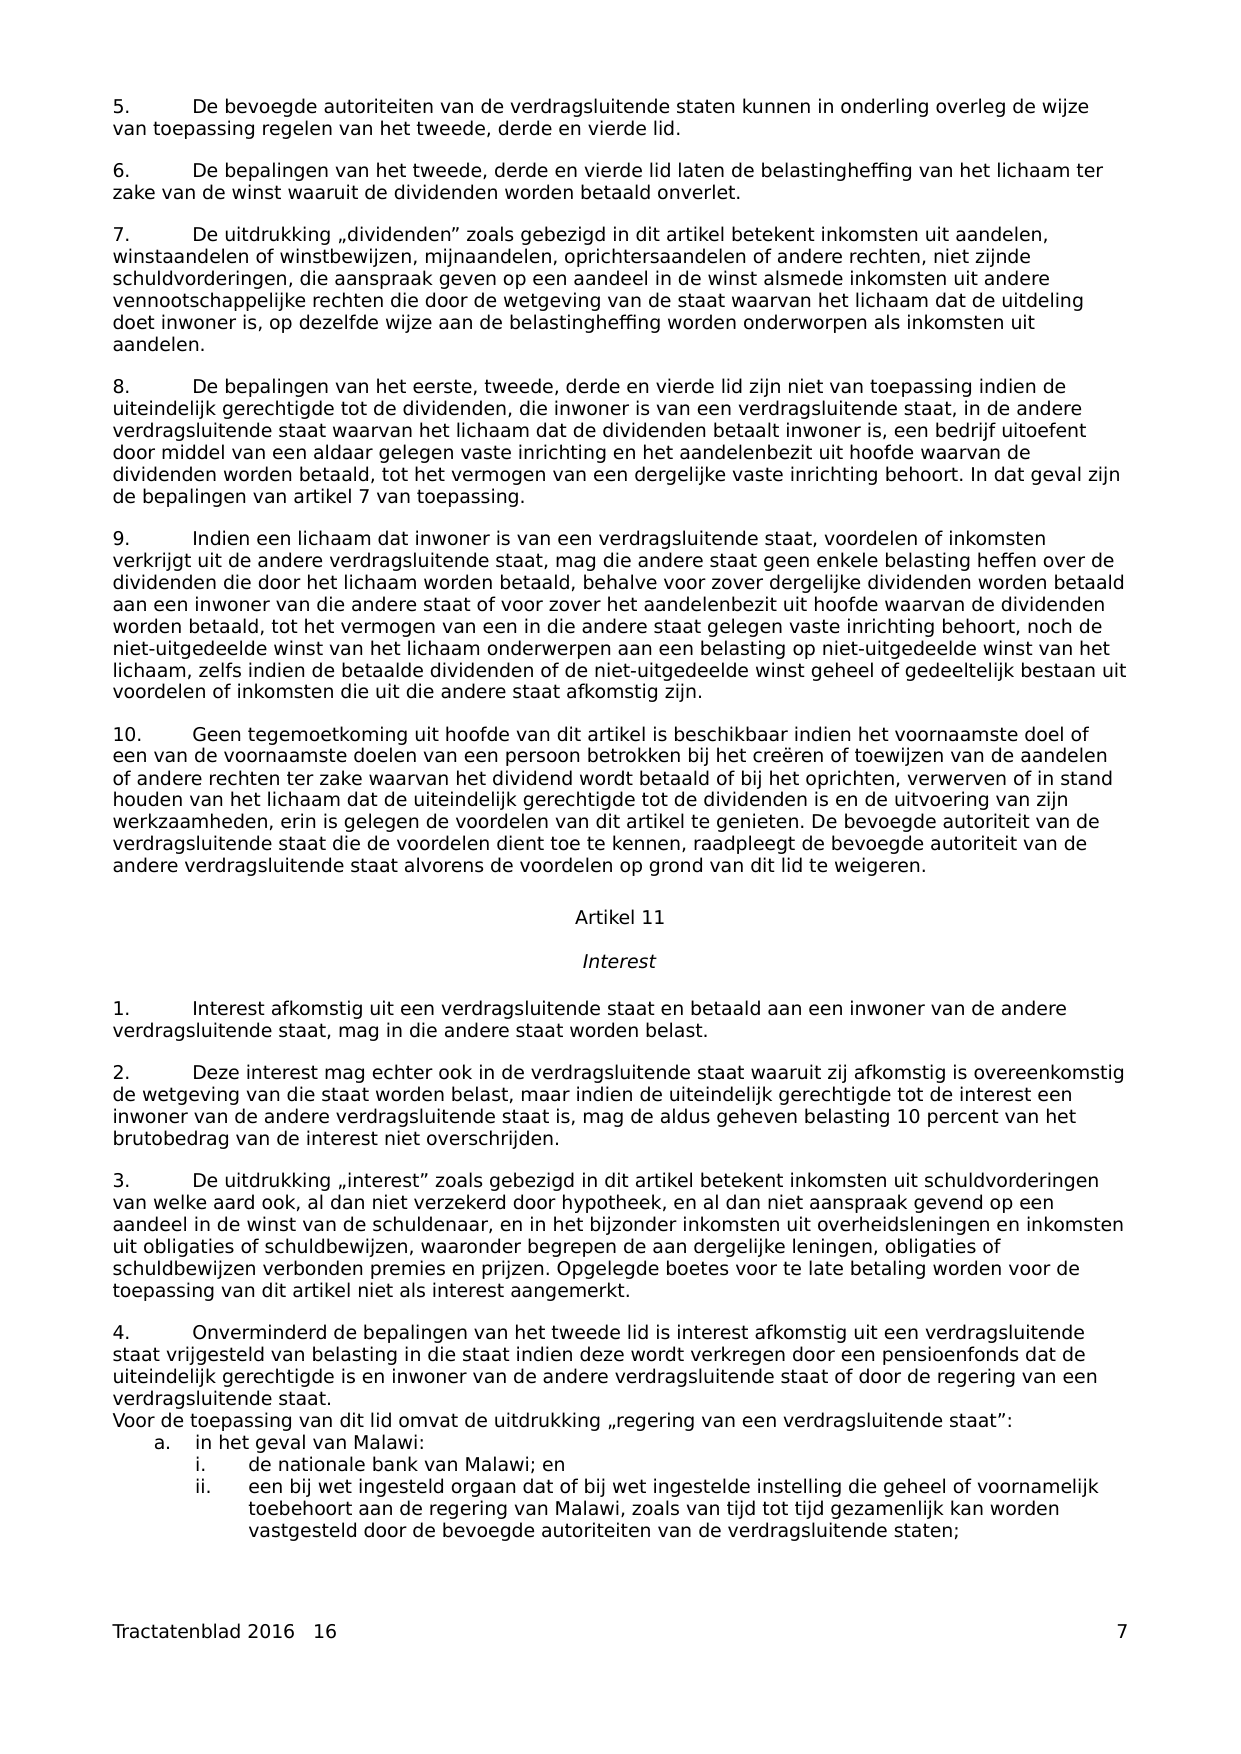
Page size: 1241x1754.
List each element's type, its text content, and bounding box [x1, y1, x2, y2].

text 3. De uitdrukking „interest” zoals gebezigd in dit artikel betekent inkomsten uit schuldvorderingen van welke aard ook, al dan niet verzekerd door hypotheek, en al dan niet aanspraak gevend op een aandeel in de winst van de schuldenaar, en in het bijzonder inkomsten uit overheidsleningen en inkomsten uit obligaties of schuldbewijzen, waaronder begrepen de aan dergelijke leningen, obligaties of schuldbewijzen verbonden premies en prijzen. Opgelegde boetes voor te late betaling worden voor de toepassing van dit artikel niet als interest aangemerkt. [112, 1170, 1128, 1302]
text ii. een bij wet ingesteld orgaan dat of bij wet ingestelde instelling die geheel of voornamelijk toebehoort aan de regering van Malawi, zoals van tijd tot tijd gezamenlijk kan worden vastgesteld door de bevoegde autoriteiten van de verdragsluitende staten; [195, 1476, 1128, 1542]
subtitle Artikel 11 Interest [112, 907, 1128, 973]
text 2. Deze interest mag echter ook in de verdragsluitende staat waaruit zij afkomstig is overeenkomstig de wetgeving van die staat worden belast, maar indien de uiteindelijk gerechtigde tot de interest een inwoner van de andere verdragsluitende staat is, mag de aldus geheven belasting 10 percent van het brutobedrag van de interest niet overschrijden. [112, 1062, 1128, 1150]
text 1. Interest afkomstig uit een verdragsluitende staat en betaald aan een inwoner van de andere verdragsluitende staat, mag in die andere staat worden belast. [112, 998, 1128, 1042]
text 5. De bevoegde autoriteiten van de verdragsluitende staten kunnen in onderling overleg de wijze van toepassing regelen van het tweede, derde en vierde lid. [112, 96, 1128, 140]
text 6. De bepalingen van het tweede, derde en vierde lid laten de belastingheffing van het lichaam ter zake van de winst waaruit de dividenden worden betaald onverlet. [112, 160, 1128, 204]
text 9. Indien een lichaam dat inwoner is van een verdragsluitende staat, voordelen of inkomsten verkrijgt uit de andere verdragsluitende staat, mag die andere staat geen enkele belasting heffen over de dividenden die door het lichaam worden betaald, behalve voor zover dergelijke dividenden worden betaald aan een inwoner van die andere staat of voor zover het aandelenbezit uit hoofde waarvan de dividenden worden betaald, tot het vermogen van een in die andere staat gelegen vaste inrichting behoort, noch de niet-uitgedeelde winst van het lichaam onderwerpen aan een belasting op niet-uitgedeelde winst van het lichaam, zelfs indien de betaalde dividenden of de niet-uitgedeelde winst geheel of gedeeltelijk bestaan uit voordelen of inkomsten die uit die andere staat afkomstig zijn. [112, 528, 1128, 703]
text 10. Geen tegemoetkoming uit hoofde van dit artikel is beschikbaar indien het voornaamste doel of een van de voornaamste doelen van een persoon betrokken bij het creëren of toewijzen van de aandelen of andere rechten ter zake waarvan het dividend wordt betaald of bij het oprichten, verwerven of in stand houden van het lichaam dat de uiteindelijk gerechtigde tot de dividenden is en de uitvoering van zijn werkzaamheden, erin is gelegen de voordelen van dit artikel te genieten. De bevoegde autoriteit van de verdragsluitende staat die de voordelen dient toe te kennen, raadpleegt de bevoegde autoriteit van de andere verdragsluitende staat alvorens de voordelen op grond van dit lid te weigeren. [112, 723, 1128, 877]
text Voor de toepassing van dit lid omvat de uitdrukking „regering van een verdragsluitende staat”: [112, 1410, 1128, 1432]
text 7. De uitdrukking „dividenden” zoals gebezigd in dit artikel betekent inkomsten uit aandelen, winstaandelen of winstbewijzen, mijnaandelen, oprichtersaandelen of andere rechten, niet zijnde schuldvorderingen, die aanspraak geven op een aandeel in de winst alsmede inkomsten uit andere vennootschappelijke rechten die door de wetgeving van de staat waarvan het lichaam dat de uitdeling doet inwoner is, op dezelfde wijze aan de belastingheffing worden onderworpen als inkomsten uit aandelen. [112, 224, 1128, 356]
text i. de nationale bank van Malawi; en [195, 1454, 1128, 1476]
text 4. Onverminderd de bepalingen van het tweede lid is interest afkomstig uit een verdragsluitende staat vrijgesteld van belasting in die staat indien deze wordt verkregen door een pensioenfonds dat de uiteindelijk gerechtigde is en inwoner van de andere verdragsluitende staat of door de regering van een verdragsluitende staat. [112, 1322, 1128, 1410]
text 8. De bepalingen van het eerste, tweede, derde en vierde lid zijn niet van toepassing indien de uiteindelijk gerechtigde tot de dividenden, die inwoner is van een verdragsluitende staat, in de andere verdragsluitende staat waarvan het lichaam dat de dividenden betaalt inwoner is, een bedrijf uitoefent door middel van een aldaar gelegen vaste inrichting en het aandelenbezit uit hoofde waarvan de dividenden worden betaald, tot het vermogen van een dergelijke vaste inrichting behoort. In dat geval zijn de bepalingen van artikel 7 van toepassing. [112, 376, 1128, 508]
text a. in het geval van Malawi: [153, 1432, 1128, 1454]
